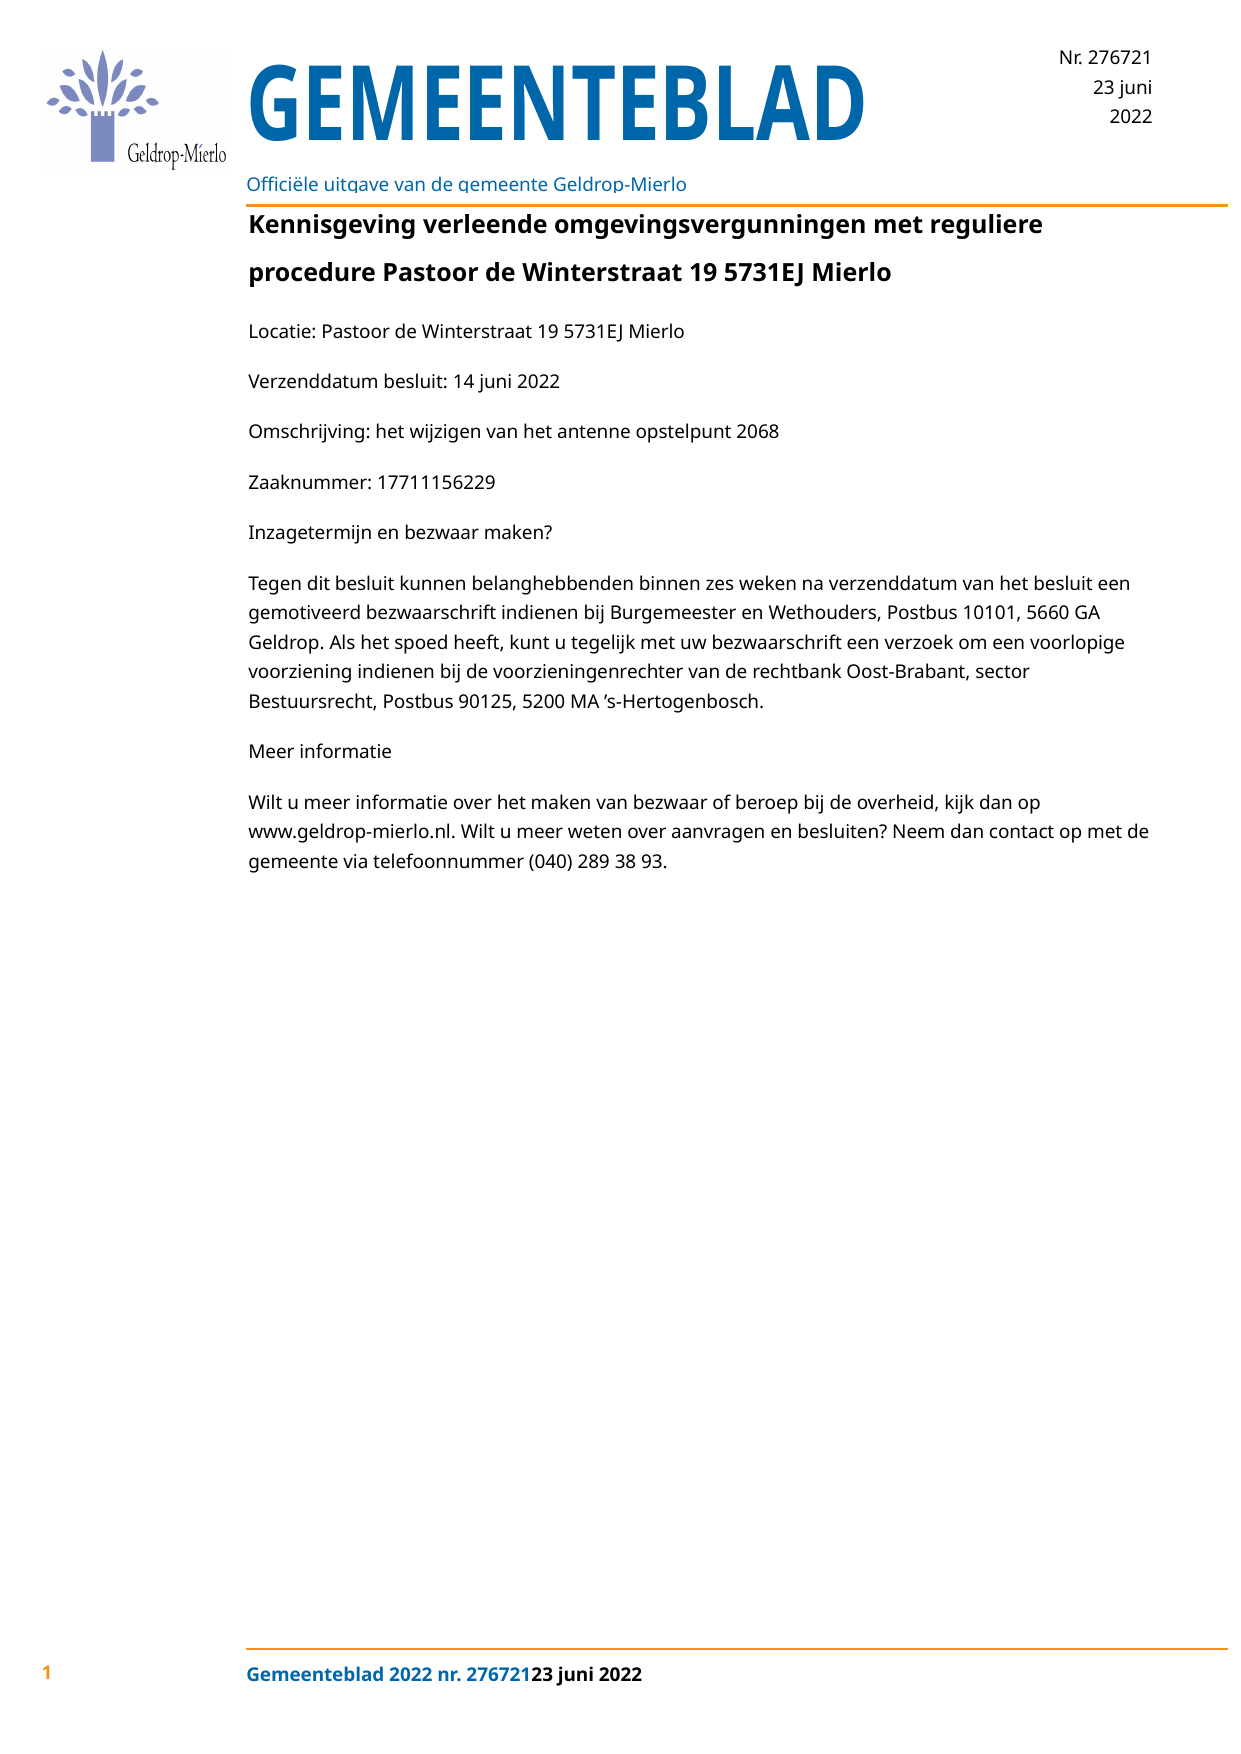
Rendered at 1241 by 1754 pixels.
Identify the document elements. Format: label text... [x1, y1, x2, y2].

picture [41, 47, 231, 172]
text Inzagetermijn en bezwaar maken? [248, 519, 1152, 545]
text Verzenddatum besluit: 14 juni 2022 [248, 368, 1152, 394]
text Zaaknummer: 17711156229 [248, 469, 1152, 495]
text Meer informatie [248, 739, 1152, 764]
text Locatie: Pastoor de Winterstraat 19 5731EJ Mierlo [248, 318, 1152, 344]
text Kennisgeving verleende omgevingsvergunningen met reguliere procedure Pastoor de Winterstraat 19 5731EJ Mierlo [248, 207, 1152, 288]
text Wilt u meer informatie over het maken van bezwaar of beroep bij de overheid, kijk dan op www.geldrop-mierlo.nl. Wilt u meer weten over aanvragen en besluiten? Neem dan contact op met de gemeente via telefoonnummer (040) 289 38 93. [248, 789, 1152, 874]
text Tegen dit besluit kunnen belanghebbenden binnen zes weken na verzenddatum van het besluit een gemotiveerd bezwaarschrift indienen bij Burgemeester en Wethouders, Postbus 10101, 5660 GA Geldrop. Als het spoed heeft, kunt u tegelijk met uw bezwaarschrift een verzoek om een voorlopige voorziening indienen bij de voorzieningenrechter van de rechtbank Oost-Brabant, sector Bestuursrecht, Postbus 90125, 5200 MA ’s-Hertogenbosch. [248, 570, 1152, 714]
text Omschrijving: het wijzigen van het antenne opstelpunt 2068 [248, 419, 1152, 444]
